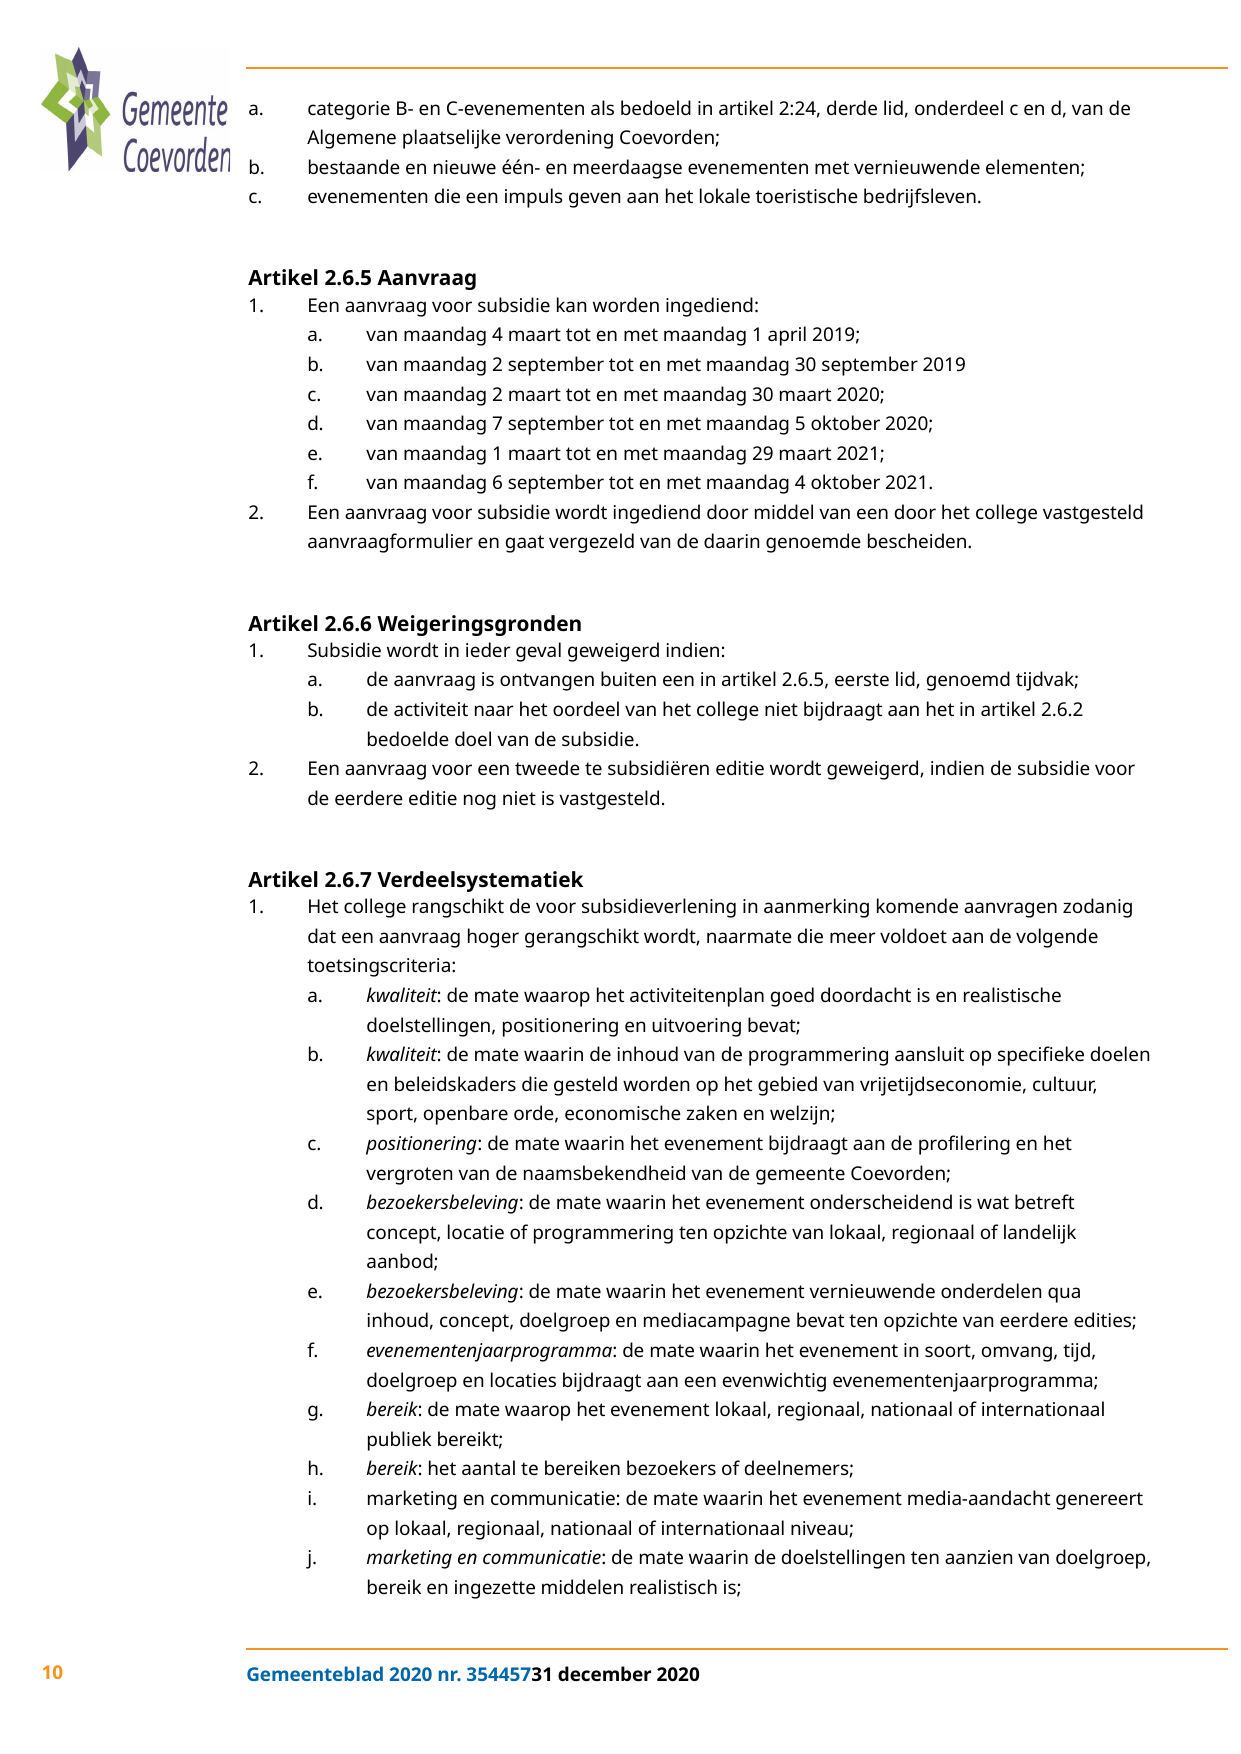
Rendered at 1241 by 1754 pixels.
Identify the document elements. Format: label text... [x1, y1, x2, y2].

list kwaliteit: de mate waarin de inhoud van de programmering aansluit op specifieke doelen en beleidskaders die gesteld worden op het gebied van vrijetijdseconomie, cultuur, sport, openbare orde, economische zaken en welzijn; [307, 1041, 1152, 1126]
list van maandag 4 maart tot en met maandag 1 april 2019; [307, 322, 1152, 347]
list van maandag 2 september tot en met maandag 30 september 2019 [307, 351, 1152, 377]
list bezoekersbeleving: de mate waarin het evenement vernieuwende onderdelen qua inhoud, concept, doelgroep en mediacampagne bevat ten opzichte van eerdere edities; [307, 1278, 1152, 1333]
list Subsidie wordt in ieder geval geweigerd indien: [248, 637, 1152, 663]
list de activiteit naar het oordeel van het college niet bijdraagt aan het in artikel 2.6.2 bedoelde doel van de subsidie. [307, 696, 1152, 752]
list van maandag 7 september tot en met maandag 5 oktober 2020; [307, 410, 1152, 436]
list marketing en communicatie: de mate waarin het evenement media-aandacht genereert op lokaal, regionaal, nationaal of internationaal niveau; [307, 1485, 1152, 1540]
text Artikel 2.6.7 Verdeelsystematiek [248, 865, 1152, 893]
text Artikel 2.6.5 Aanvraag [248, 263, 1152, 292]
list categorie B- en C-evenementen als bedoeld in artikel 2:24, derde lid, onderdeel c en d, van de Algemene plaatselijke verordening Coevorden; [248, 95, 1152, 150]
list bestaande en nieuwe één- en meerdaagse evenementen met vernieuwende elementen; [248, 154, 1152, 180]
list positionering: de mate waarin het evenement bijdraagt aan de profilering en het vergroten van de naamsbekendheid van de gemeente Coevorden; [307, 1130, 1152, 1185]
list van maandag 2 maart tot en met maandag 30 maart 2020; [307, 381, 1152, 406]
list evenementenjaarprogramma: de mate waarin het evenement in soort, omvang, tijd, doelgroep en locaties bijdraagt aan een evenwichtig evenementenjaarprogramma; [307, 1337, 1152, 1392]
list kwaliteit: de mate waarop het activiteitenplan goed doordacht is en realistische doelstellingen, positionering en uitvoering bevat; [307, 982, 1152, 1037]
picture [41, 47, 231, 172]
list Een aanvraag voor een tweede te subsidiëren editie wordt geweigerd, indien de subsidie voor de eerdere editie nog niet is vastgesteld. [248, 755, 1152, 811]
list Een aanvraag voor subsidie kan worden ingediend: [248, 292, 1152, 318]
list Het college rangschikt de voor subsidieverlening in aanmerking komende aanvragen zodanig dat een aanvraag hoger gerangschikt wordt, naarmate die meer voldoet aan de volgende toetsingscriteria: [248, 893, 1152, 978]
list de aanvraag is ontvangen buiten een in artikel 2.6.5, eerste lid, genoemd tijdvak; [307, 667, 1152, 692]
list marketing en communicatie: de mate waarin de doelstellingen ten aanzien van doelgroep, bereik en ingezette middelen realistisch is; [307, 1544, 1152, 1599]
list van maandag 6 september tot en met maandag 4 oktober 2021. [307, 469, 1152, 495]
list bereik: de mate waarop het evenement lokaal, regionaal, nationaal of internationaal publiek bereikt; [307, 1396, 1152, 1452]
list bereik: het aantal te bereiken bezoekers of deelnemers; [307, 1456, 1152, 1481]
list Een aanvraag voor subsidie wordt ingediend door middel van een door het college vastgesteld aanvraagformulier en gaat vergezeld van de daarin genoemde bescheiden. [248, 499, 1152, 554]
list evenementen die een impuls geven aan het lokale toeristische bedrijfsleven. [248, 183, 1152, 209]
text Artikel 2.6.6 Weigeringsgronden [248, 609, 1152, 637]
list van maandag 1 maart tot en met maandag 29 maart 2021; [307, 440, 1152, 466]
list bezoekersbeleving: de mate waarin het evenement onderscheidend is wat betreft concept, locatie of programmering ten opzichte van lokaal, regionaal of landelijk aanbod; [307, 1189, 1152, 1274]
